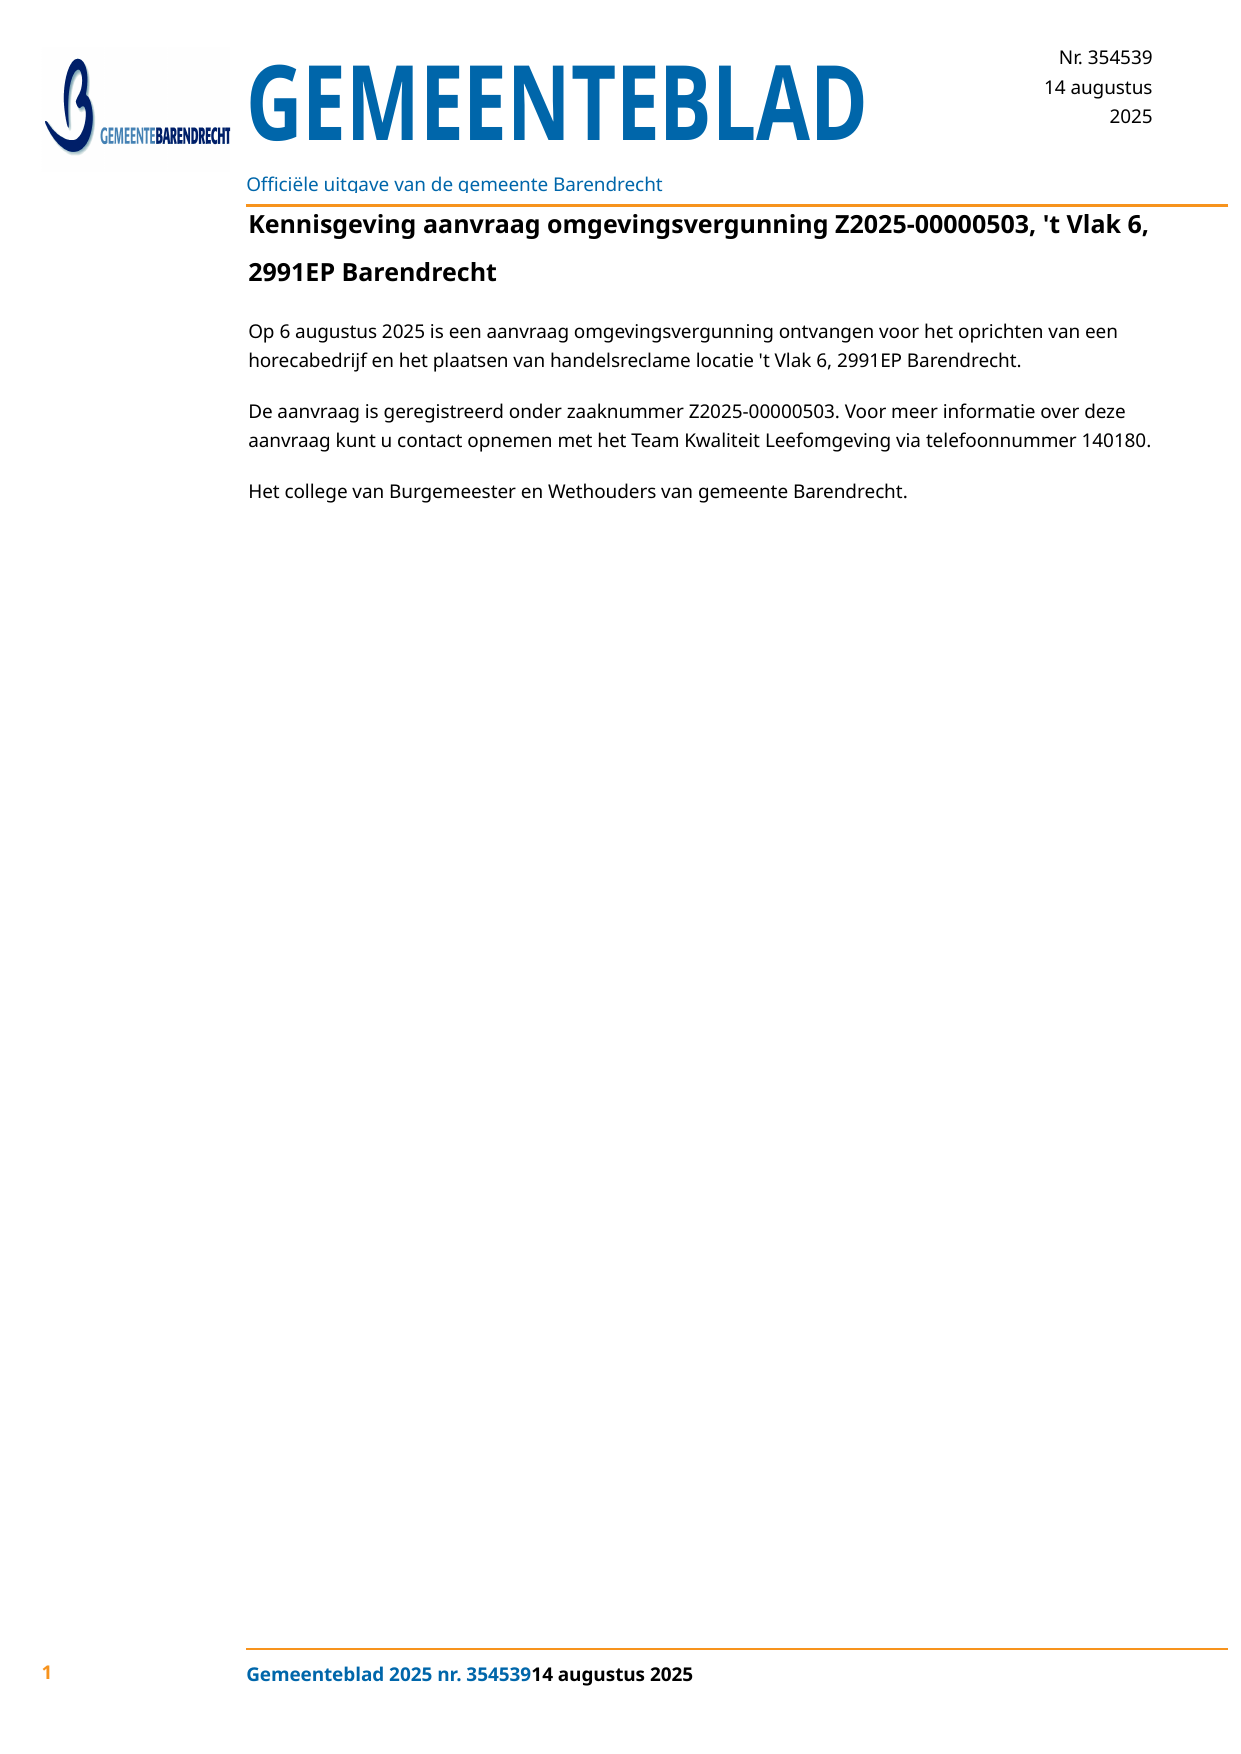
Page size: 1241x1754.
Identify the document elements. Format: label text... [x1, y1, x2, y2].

text Op 6 augustus 2025 is een aanvraag omgevingsvergunning ontvangen voor het oprichten van een horecabedrijf en het plaatsen van handelsreclame locatie 't Vlak 6, 2991EP Barendrecht. [248, 318, 1152, 373]
text Het college van Burgemeester en Wethouders van gemeente Barendrecht. [248, 478, 1152, 504]
text De aanvraag is geregistreerd onder zaaknummer Z2025-00000503. Voor meer informatie over deze aanvraag kunt u contact opnemen met het Team Kwaliteit Leefomgeving via telefoonnummer 140180. [248, 398, 1152, 453]
picture [41, 47, 231, 172]
text Kennisgeving aanvraag omgevingsvergunning Z2025-00000503, 't Vlak 6, 2991EP Barendrecht [248, 207, 1152, 288]
